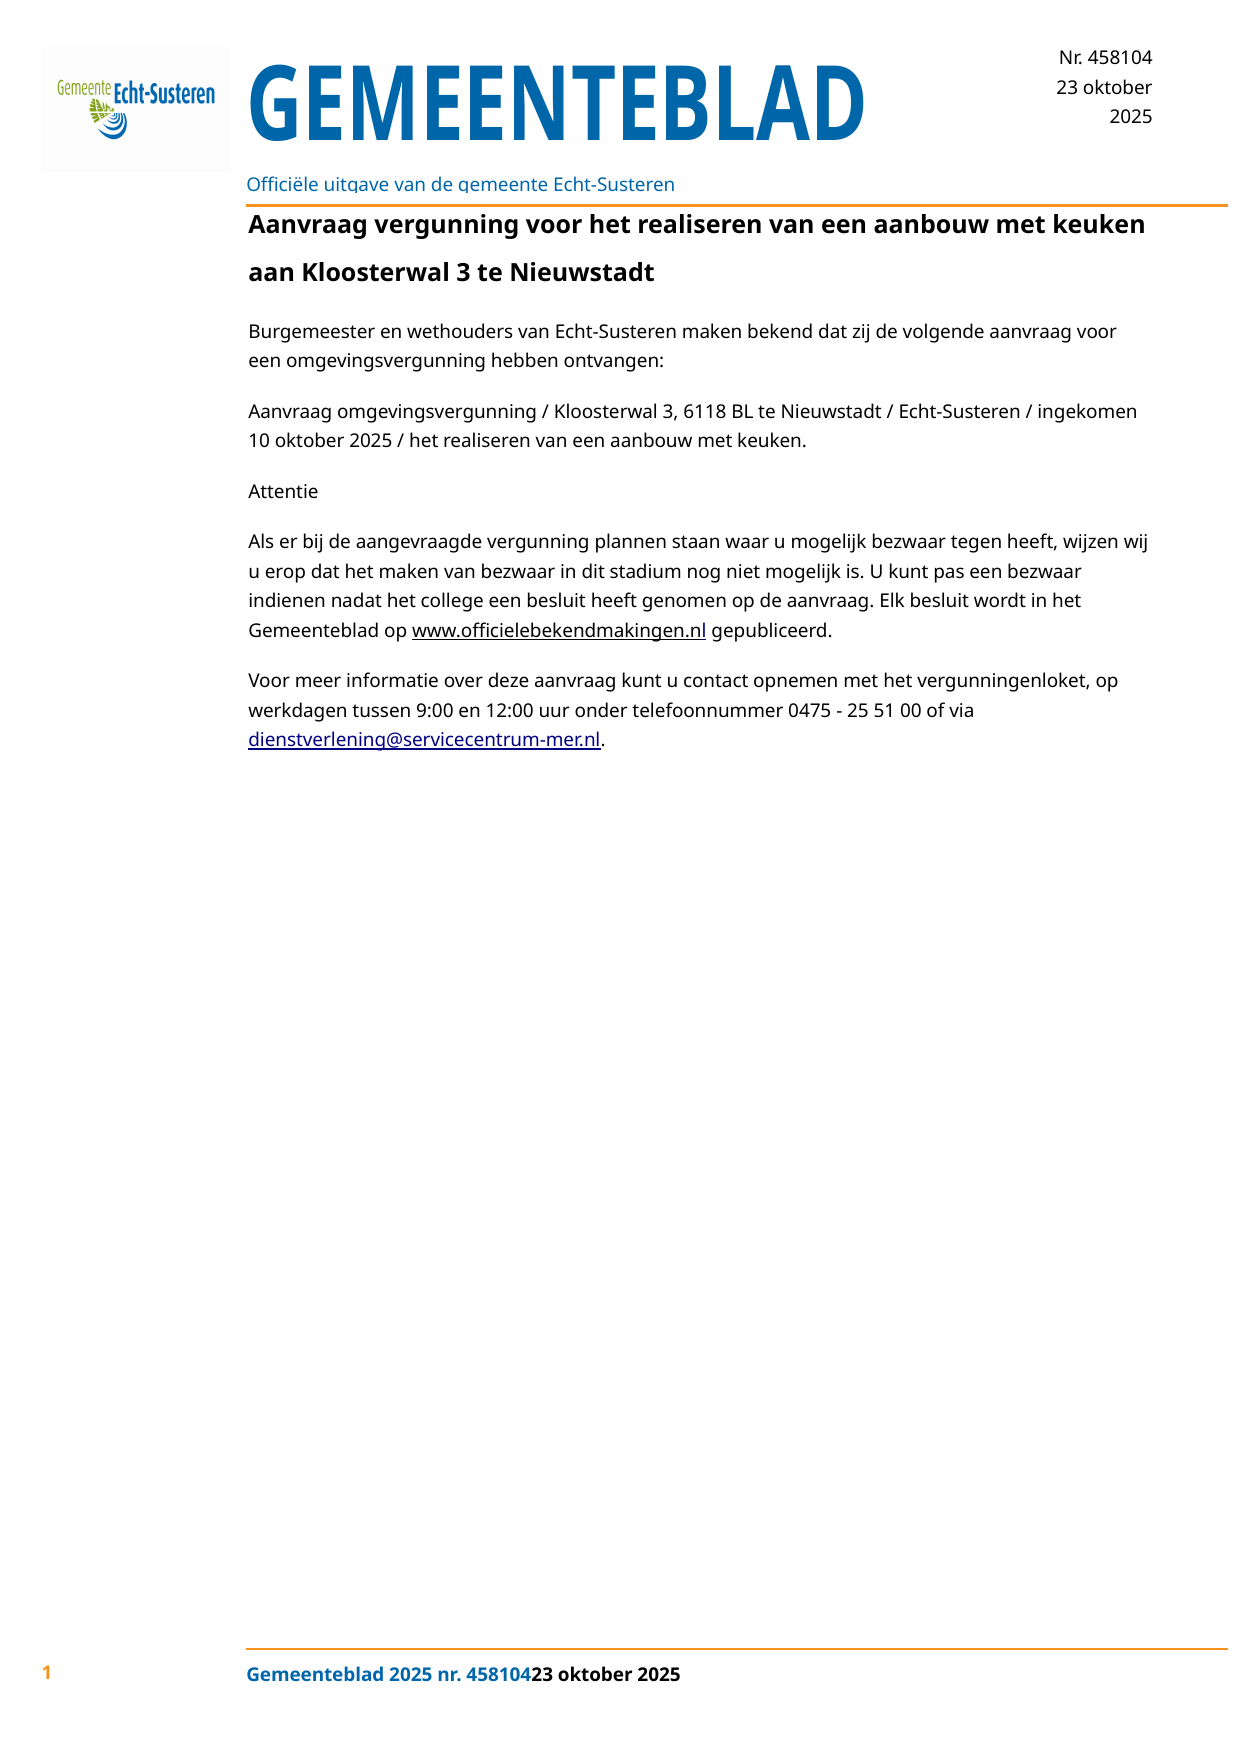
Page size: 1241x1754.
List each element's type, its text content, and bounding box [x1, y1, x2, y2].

text Burgemeester en wethouders van Echt-Susteren maken bekend dat zij de volgende aanvraag voor een omgevingsvergunning hebben ontvangen: [248, 318, 1152, 373]
text Aanvraag vergunning voor het realiseren van een aanbouw met keuken aan Kloosterwal 3 te Nieuwstadt [248, 207, 1152, 288]
text Als er bij de aangevraagde vergunning plannen staan waar u mogelijk bezwaar tegen heeft, wijzen wij u erop dat het maken van bezwaar in dit stadium nog niet mogelijk is. U kunt pas een bezwaar indienen nadat het college een besluit heeft genomen op de aanvraag. Elk besluit wordt in het Gemeenteblad op www.officielebekendmakingen.nl gepubliceerd. [248, 528, 1152, 643]
text Voor meer informatie over deze aanvraag kunt u contact opnemen met het vergunningenloket, op werkdagen tussen 9:00 en 12:00 uur onder telefoonnummer 0475 - 25 51 00 of via dienstverlening@servicecentrum-mer.nl. [248, 667, 1152, 752]
text Aanvraag omgevingsvergunning / Kloosterwal 3, 6118 BL te Nieuwstadt / Echt-Susteren / ingekomen 10 oktober 2025 / het realiseren van een aanbouw met keuken. [248, 398, 1152, 453]
text Attentie [248, 478, 1152, 504]
picture [41, 47, 231, 172]
